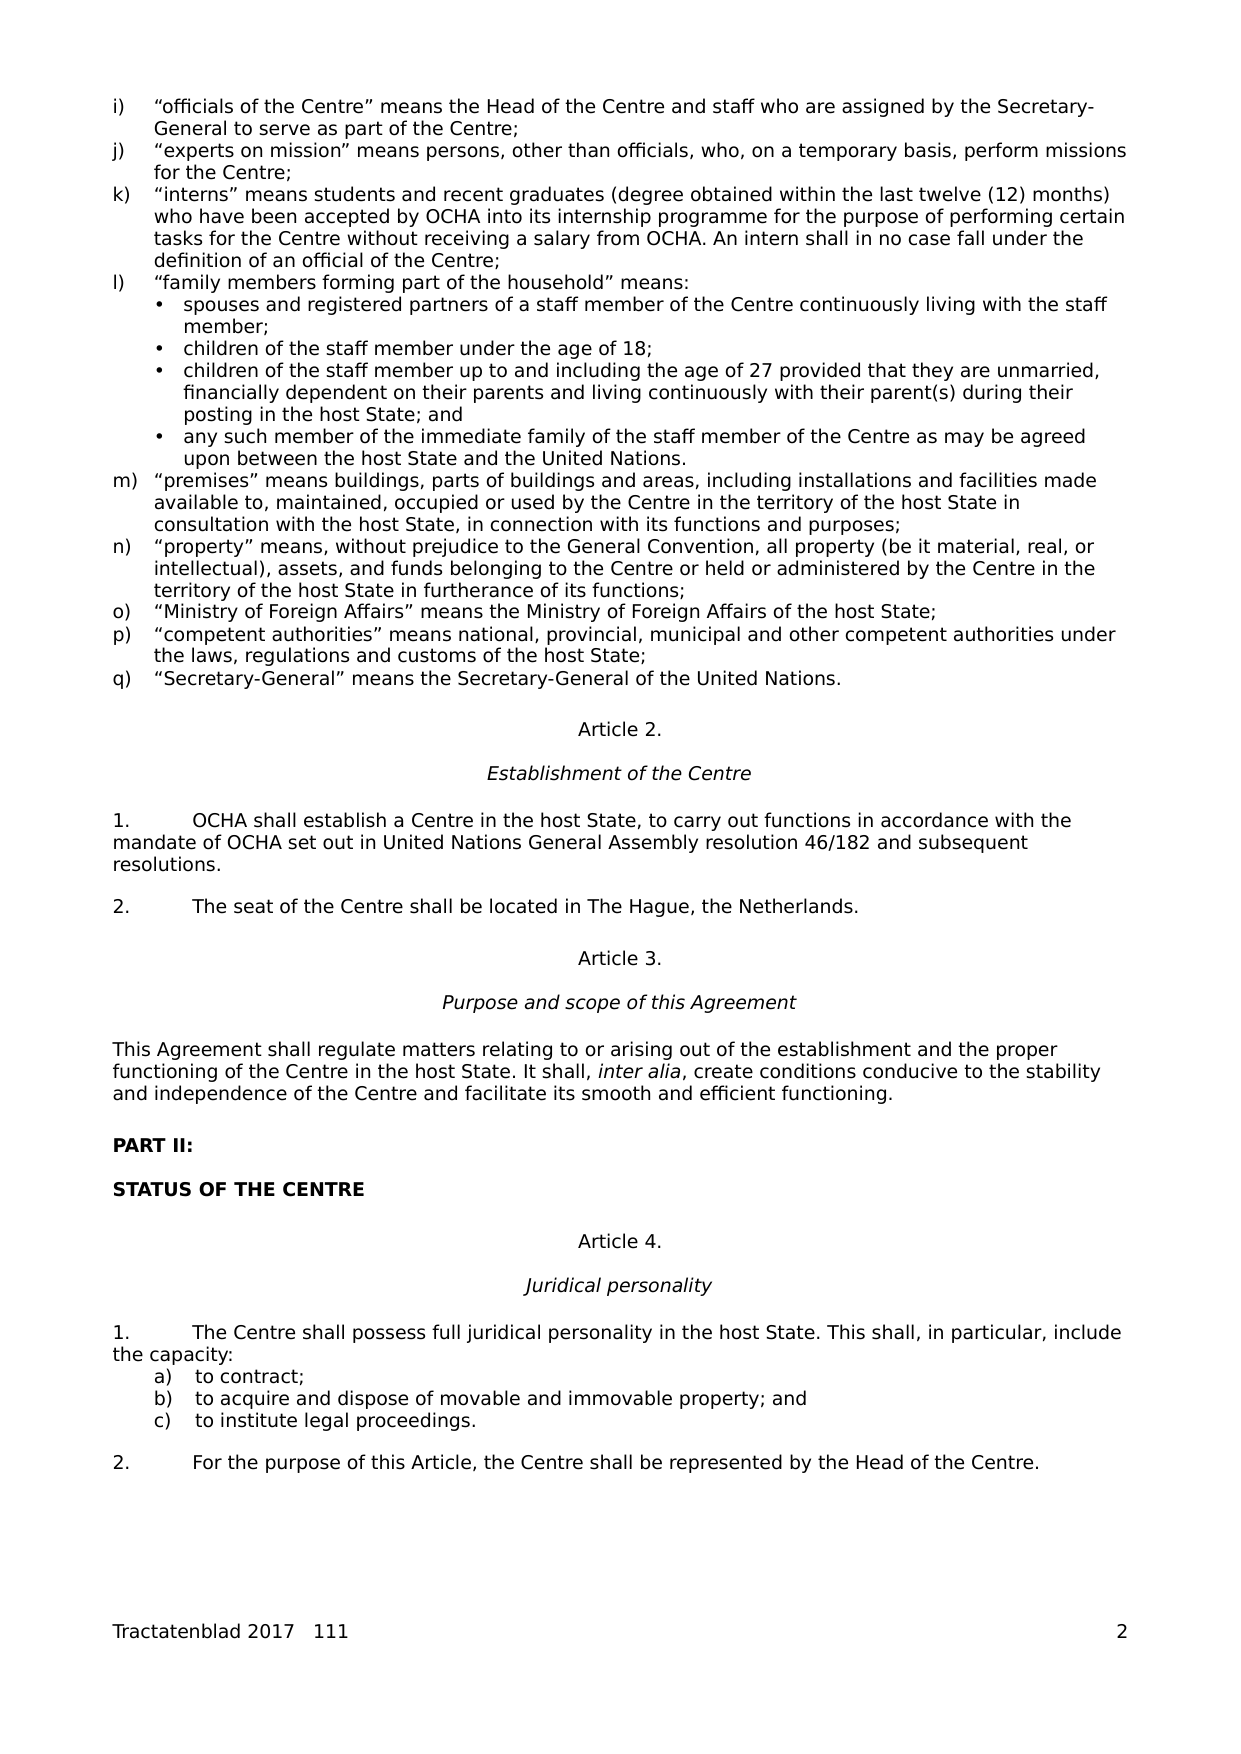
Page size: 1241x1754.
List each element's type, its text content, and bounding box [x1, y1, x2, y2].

text c) to institute legal proceedings. [153, 1410, 1128, 1432]
subtitle Article 3. Purpose and scope of this Agreement [112, 948, 1128, 1014]
text 2. For the purpose of this Article, the Centre shall be represented by the Head of the Centre. [112, 1452, 1128, 1474]
text n) “property” means, without prejudice to the General Convention, all property (be it material, real, or intellectual), assets, and funds belonging to the Centre or held or administered by the Centre in the territory of the host State in furtherance of its functions; [112, 536, 1128, 601]
text i) “officials of the Centre” means the Head of the Centre and staff who are assigned by the Secretary-General to serve as part of the Centre; [112, 96, 1128, 140]
text 1. The Centre shall possess full juridical personality in the host State. This shall, in particular, include the capacity: [112, 1322, 1128, 1366]
text a) to contract; [153, 1366, 1128, 1388]
text • children of the staff member up to and including the age of 27 provided that they are unmarried, financially dependent on their parents and living continuously with their parent(s) during their posting in the host State; and [153, 360, 1128, 426]
text 1. OCHA shall establish a Centre in the host State, to carry out functions in accordance with the mandate of OCHA set out in United Nations General Assembly resolution 46/182 and subsequent resolutions. [112, 810, 1128, 876]
text • children of the staff member under the age of 18; [153, 338, 1128, 360]
text k) “interns” means students and recent graduates (degree obtained within the last twelve (12) months) who have been accepted by OCHA into its internship programme for the purpose of performing certain tasks for the Centre without receiving a salary from OCHA. An intern shall in no case fall under the definition of an official of the Centre; [112, 184, 1128, 272]
text • spouses and registered partners of a staff member of the Centre continuously living with the staff member; [153, 294, 1128, 338]
subtitle Article 2. Establishment of the Centre [112, 719, 1128, 785]
text b) to acquire and dispose of movable and immovable property; and [153, 1388, 1128, 1410]
subtitle PART II: STATUS OF THE CENTRE [112, 1135, 1128, 1201]
text p) “competent authorities” means national, provincial, municipal and other competent authorities under the laws, regulations and customs of the host State; [112, 623, 1128, 667]
text l) “family members forming part of the household” means: [112, 272, 1128, 294]
text This Agreement shall regulate matters relating to or arising out of the establishment and the proper functioning of the Centre in the host State. It shall, inter alia, create conditions conducive to the stability and independence of the Centre and facilitate its smooth and efficient functioning. [112, 1039, 1128, 1105]
text o) “Ministry of Foreign Affairs” means the Ministry of Foreign Affairs of the host State; [112, 601, 1128, 623]
subtitle Article 4. Juridical personality [112, 1231, 1128, 1297]
text 2. The seat of the Centre shall be located in The Hague, the Netherlands. [112, 896, 1128, 918]
text j) “experts on mission” means persons, other than officials, who, on a temporary basis, perform missions for the Centre; [112, 140, 1128, 184]
text m) “premises” means buildings, parts of buildings and areas, including installations and facilities made available to, maintained, occupied or used by the Centre in the territory of the host State in consultation with the host State, in connection with its functions and purposes; [112, 469, 1128, 536]
text • any such member of the immediate family of the staff member of the Centre as may be agreed upon between the host State and the United Nations. [153, 426, 1128, 469]
text q) “Secretary-General” means the Secretary-General of the United Nations. [112, 667, 1128, 689]
